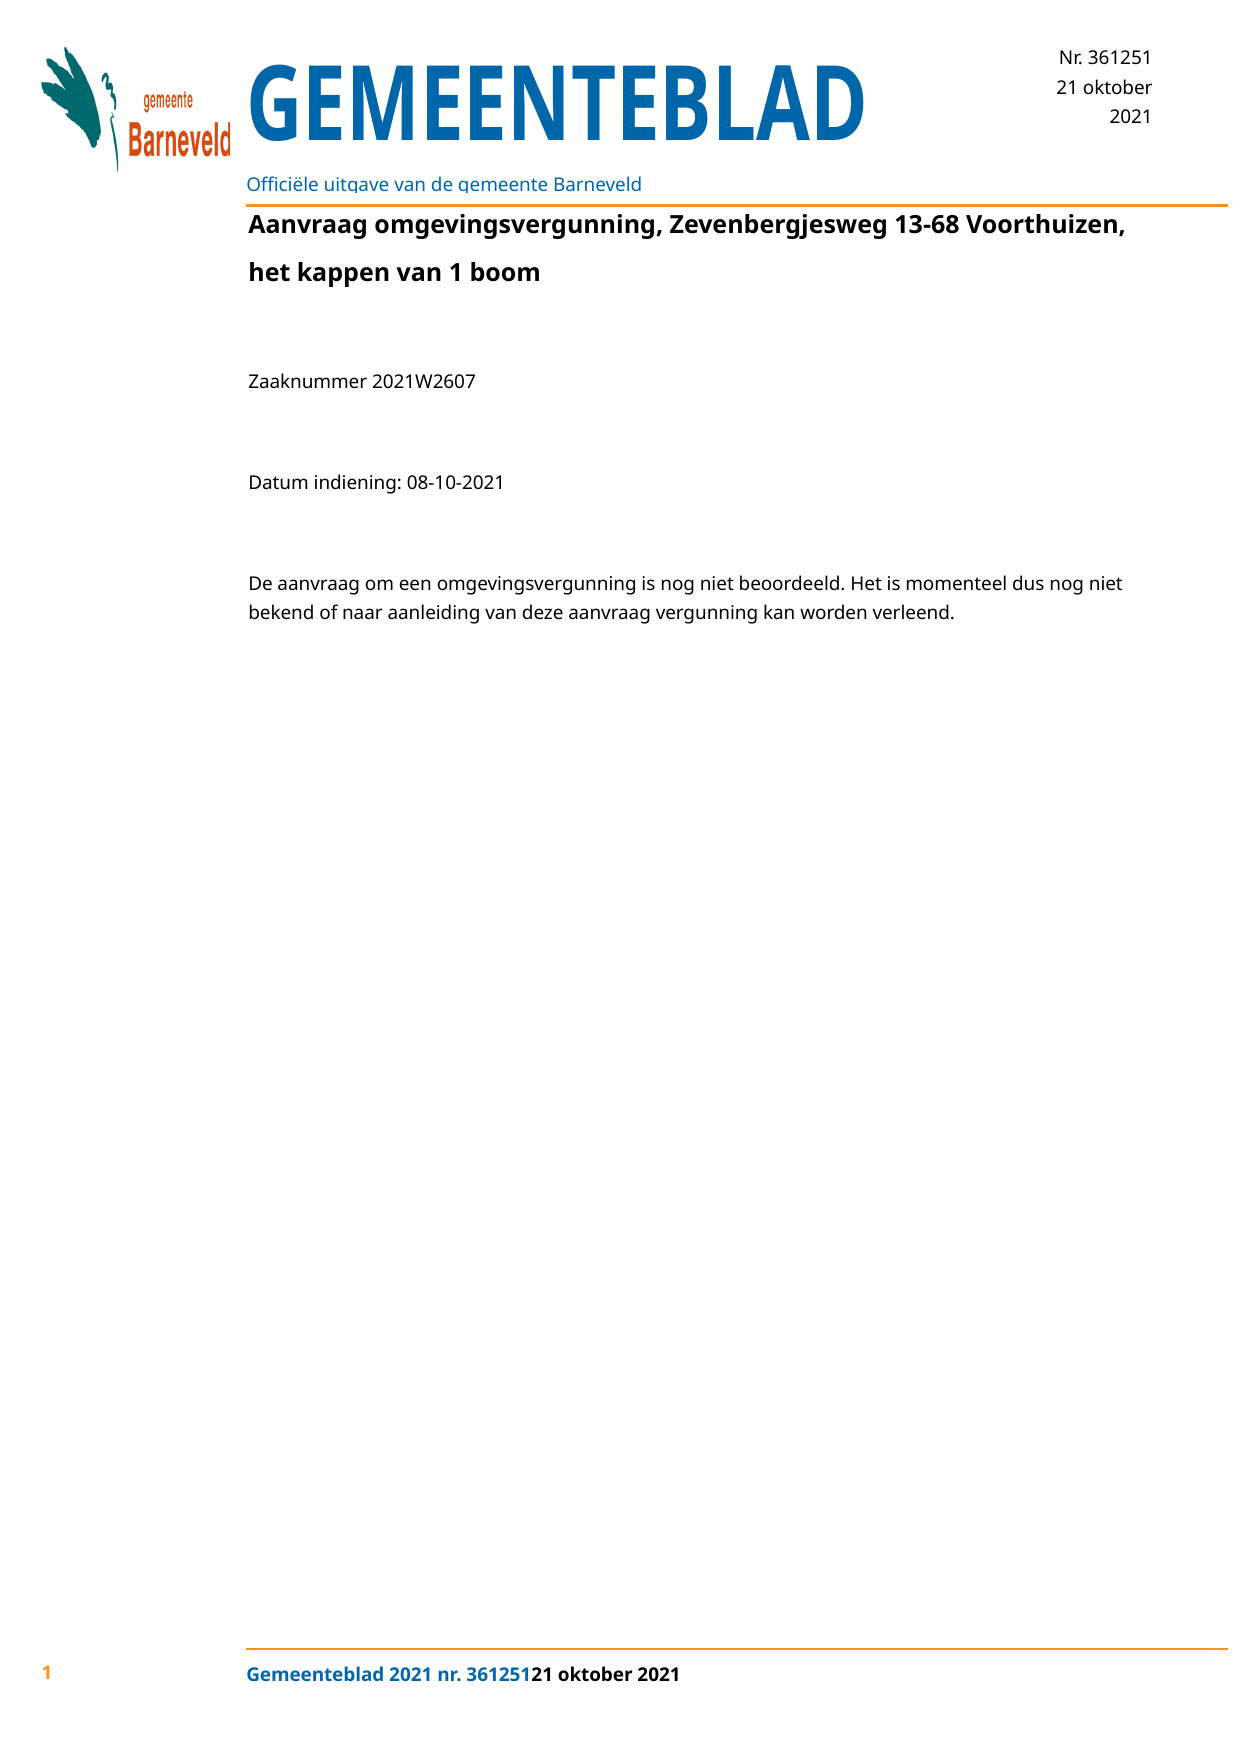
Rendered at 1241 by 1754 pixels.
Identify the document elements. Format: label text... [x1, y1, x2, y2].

text De aanvraag om een omgevingsvergunning is nog niet beoordeeld. Het is momenteel dus nog niet bekend of naar aanleiding van deze aanvraag vergunning kan worden verleend. [248, 570, 1152, 625]
text Aanvraag omgevingsvergunning, Zevenbergjesweg 13-68 Voorthuizen, het kappen van 1 boom [248, 207, 1152, 288]
text Datum indiening: 08-10-2021 [248, 469, 1152, 495]
picture [41, 47, 231, 172]
text Zaaknummer 2021W2607 [248, 368, 1152, 394]
